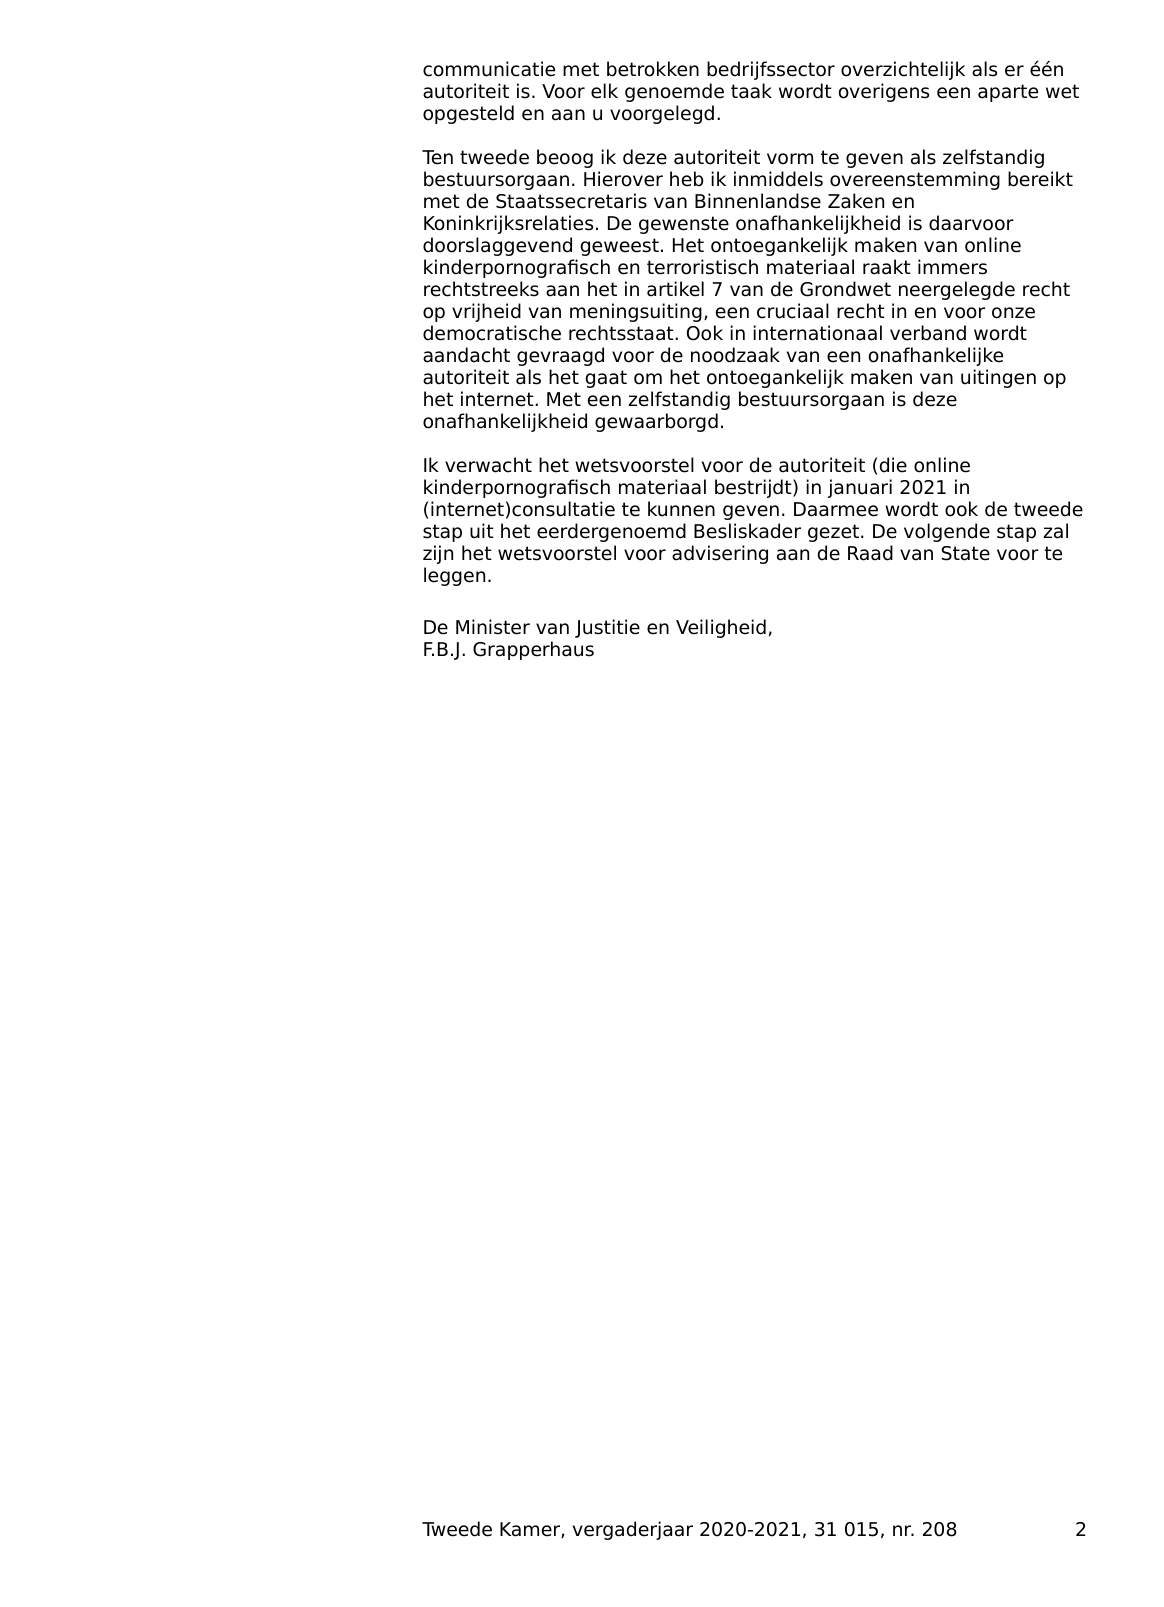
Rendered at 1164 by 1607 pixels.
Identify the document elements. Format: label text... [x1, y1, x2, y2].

text communicatie met betrokken bedrijfssector overzichtelijk als er één autoriteit is. Voor elk genoemde taak wordt overigens een aparte wet opgesteld en aan u voorgelegd. [422, 59, 1087, 125]
text De Minister van Justitie en Veiligheid, F.B.J. Grapperhaus [422, 617, 1087, 661]
text Ten tweede beoog ik deze autoriteit vorm te geven als zelfstandig bestuursorgaan. Hierover heb ik inmiddels overeenstemming bereikt met de Staatssecretaris van Binnenlandse Zaken en Koninkrijksrelaties. De gewenste onafhankelijkheid is daarvoor doorslaggevend geweest. Het ontoegankelijk maken van online kinderpornografisch en terroristisch materiaal raakt immers rechtstreeks aan het in artikel 7 van de Grondwet neergelegde recht op vrijheid van meningsuiting, een cruciaal recht in en voor onze democratische rechtsstaat. Ook in internationaal verband wordt aandacht gevraagd voor de noodzaak van een onafhankelijke autoriteit als het gaat om het ontoegankelijk maken van uitingen op het internet. Met een zelfstandig bestuursorgaan is deze onafhankelijkheid gewaarborgd. [422, 147, 1087, 433]
text Ik verwacht het wetsvoorstel voor de autoriteit (die online kinderpornografisch materiaal bestrijdt) in januari 2021 in (internet)consultatie te kunnen geven. Daarmee wordt ook de tweede stap uit het eerdergenoemd Besliskader gezet. De volgende stap zal zijn het wetsvoorstel voor advisering aan de Raad van State voor te leggen. [422, 455, 1087, 587]
